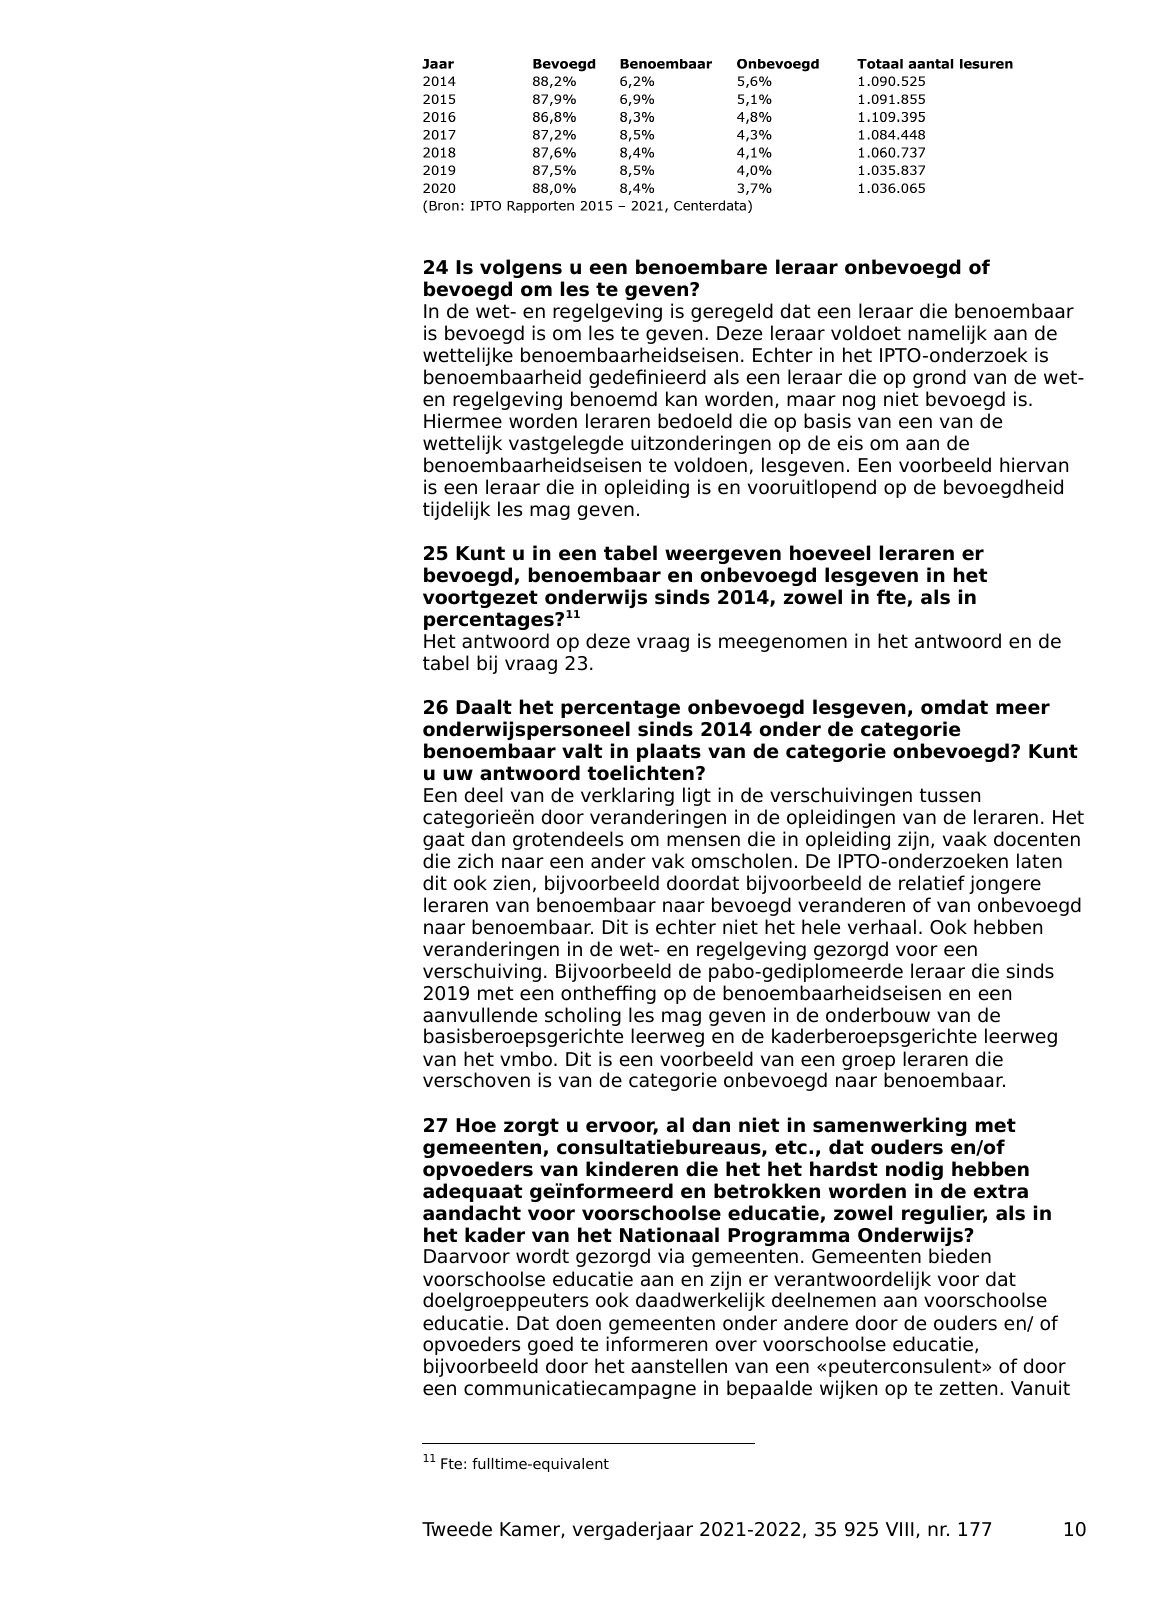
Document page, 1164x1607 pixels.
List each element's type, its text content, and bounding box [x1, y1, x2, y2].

picture [422, 59, 1013, 213]
text Fte: fulltime-equivalent [422, 1452, 1087, 1474]
text 26 Daalt het percentage onbevoegd lesgeven, omdat meer onderwijspersoneel sinds 2014 onder de categorie benoembaar valt in plaats van de categorie onbevoegd? Kunt u uw antwoord toelichten? [422, 697, 1087, 785]
text 27 Hoe zorgt u ervoor, al dan niet in samenwerking met gemeenten, consultatiebureaus, etc., dat ouders en/of opvoeders van kinderen die het het hardst nodig hebben adequaat geïnformeerd en betrokken worden in de extra aandacht voor voorschoolse educatie, zowel regulier, als in het kader van het Nationaal Programma Onderwijs? [422, 1114, 1087, 1246]
text Het antwoord op deze vraag is meegenomen in het antwoord en de tabel bij vraag 23. [422, 631, 1087, 674]
text 25 Kunt u in een tabel weergeven hoeveel leraren er bevoegd, benoembaar en onbevoegd lesgeven in het voortgezet onderwijs sinds 2014, zowel in fte, als in percentages? [422, 543, 1087, 631]
text 24 Is volgens u een benoembare leraar onbevoegd of bevoegd om les te geven? [422, 257, 1087, 301]
text Een deel van de verklaring ligt in de verschuivingen tussen categorieën door veranderingen in de opleidingen van de leraren. Het gaat dan grotendeels om mensen die in opleiding zijn, vaak docenten die zich naar een ander vak omscholen. De IPTO-onderzoeken laten dit ook zien, bijvoorbeeld doordat bijvoorbeeld de relatief jongere leraren van benoembaar naar bevoegd veranderen of van onbevoegd naar benoembaar. Dit is echter niet het hele verhaal. Ook hebben veranderingen in de wet- en regelgeving gezorgd voor een verschuiving. Bijvoorbeeld de pabo-gediplomeerde leraar die sinds 2019 met een ontheffing op de benoembaarheidseisen en een aanvullende scholing les mag geven in de onderbouw van de basisberoepsgerichte leerweg en de kaderberoepsgerichte leerweg van het vmbo. Dit is een voorbeeld van een groep leraren die verschoven is van de categorie onbevoegd naar benoembaar. [422, 785, 1087, 1092]
text Daarvoor wordt gezorgd via gemeenten. Gemeenten bieden voorschoolse educatie aan en zijn er verantwoordelijk voor dat doelgroeppeuters ook daadwerkelijk deelnemen aan voorschoolse educatie. Dat doen gemeenten onder andere door de ouders en/ of opvoeders goed te informeren over voorschoolse educatie, bijvoorbeeld door het aanstellen van een «peuterconsulent» of door een communicatiecampagne in bepaalde wijken op te zetten. Vanuit [422, 1246, 1087, 1400]
text In de wet- en regelgeving is geregeld dat een leraar die benoembaar is bevoegd is om les te geven. Deze leraar voldoet namelijk aan de wettelijke benoembaarheidseisen. Echter in het IPTO-onderzoek is benoembaarheid gedefinieerd als een leraar die op grond van de wet- en regelgeving benoemd kan worden, maar nog niet bevoegd is. Hiermee worden leraren bedoeld die op basis van een van de wettelijk vastgelegde uitzonderingen op de eis om aan de benoembaarheidseisen te voldoen, lesgeven. Een voorbeeld hiervan is een leraar die in opleiding is en vooruitlopend op de bevoegdheid tijdelijk les mag geven. [422, 301, 1087, 521]
